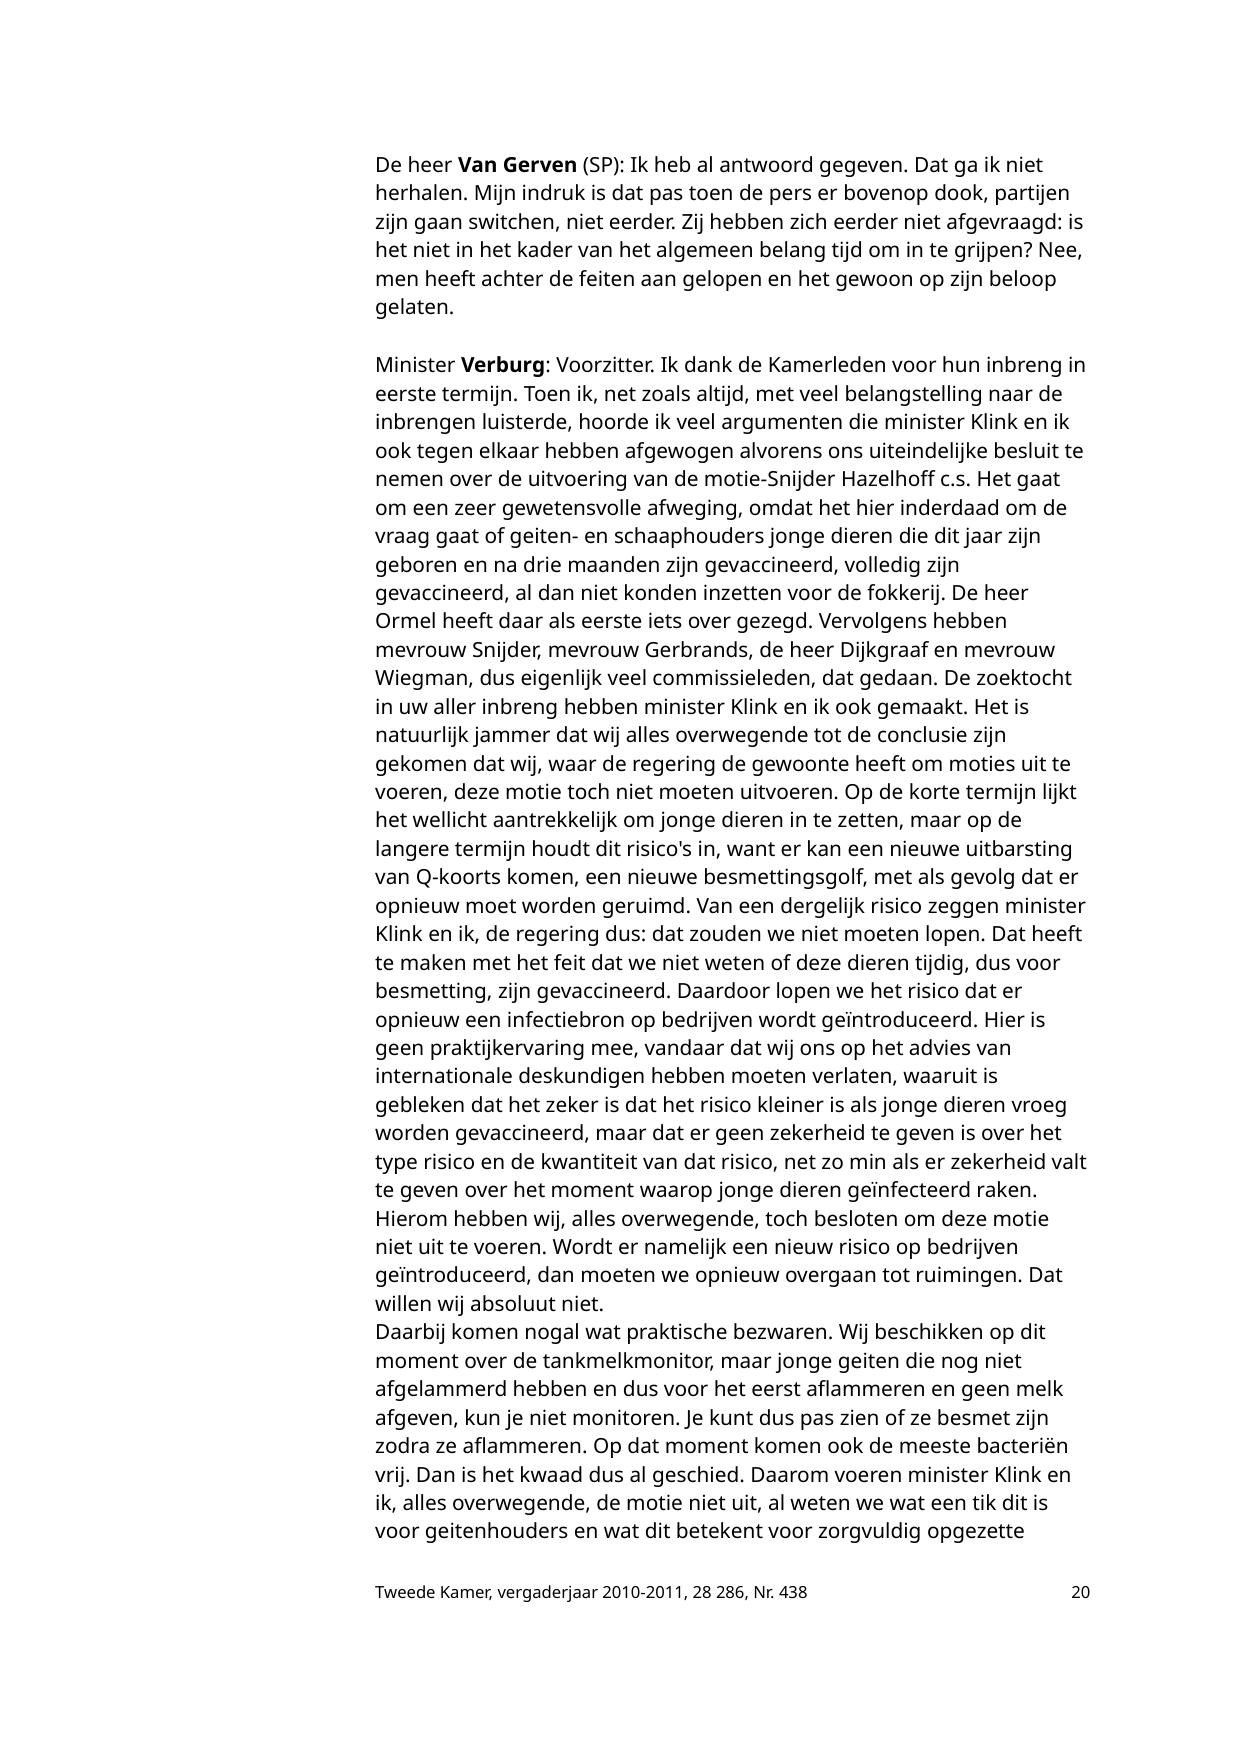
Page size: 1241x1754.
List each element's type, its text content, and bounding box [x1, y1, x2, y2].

text Daarbij komen nogal wat praktische bezwaren. Wij beschikken op dit moment over de tankmelkmonitor, maar jonge geiten die nog niet afgelammerd hebben en dus voor het eerst aflammeren en geen melk afgeven, kun je niet monitoren. Je kunt dus pas zien of ze besmet zijn zodra ze aflammeren. Op dat moment komen ook de meeste bacteriën vrij. Dan is het kwaad dus al geschied. Daarom voeren minister Klink en ik, alles overwegende, de motie niet uit, al weten we wat een tik dit is voor geitenhouders en wat dit betekent voor zorgvuldig opgezette [375, 1317, 1090, 1545]
text De heer Van Gerven (SP): Ik heb al antwoord gegeven. Dat ga ik niet herhalen. Mijn indruk is dat pas toen de pers er bovenop dook, partijen zijn gaan switchen, niet eerder. Zij hebben zich eerder niet afgevraagd: is het niet in het kader van het algemeen belang tijd om in te grijpen? Nee, men heeft achter de feiten aan gelopen en het gewoon op zijn beloop gelaten. [375, 150, 1090, 321]
text Minister Verburg: Voorzitter. Ik dank de Kamerleden voor hun inbreng in eerste termijn. Toen ik, net zoals altijd, met veel belangstelling naar de inbrengen luisterde, hoorde ik veel argumenten die minister Klink en ik ook tegen elkaar hebben afgewogen alvorens ons uiteindelijke besluit te nemen over de uitvoering van de motie-Snijder Hazelhoff c.s. Het gaat om een zeer gewetensvolle afweging, omdat het hier inderdaad om de vraag gaat of geiten- en schaaphouders jonge dieren die dit jaar zijn geboren en na drie maanden zijn gevaccineerd, volledig zijn gevaccineerd, al dan niet konden inzetten voor de fokkerij. De heer Ormel heeft daar als eerste iets over gezegd. Vervolgens hebben mevrouw Snijder, mevrouw Gerbrands, de heer Dijkgraaf en mevrouw Wiegman, dus eigenlijk veel commissieleden, dat gedaan. De zoektocht in uw aller inbreng hebben minister Klink en ik ook gemaakt. Het is natuurlijk jammer dat wij alles overwegende tot de conclusie zijn gekomen dat wij, waar de regering de gewoonte heeft om moties uit te voeren, deze motie toch niet moeten uitvoeren. Op de korte termijn lijkt het wellicht aantrekkelijk om jonge dieren in te zetten, maar op de langere termijn houdt dit risico's in, want er kan een nieuwe uitbarsting van Q-koorts komen, een nieuwe besmettingsgolf, met als gevolg dat er opnieuw moet worden geruimd. Van een dergelijk risico zeggen minister Klink en ik, de regering dus: dat zouden we niet moeten lopen. Dat heeft te maken met het feit dat we niet weten of deze dieren tijdig, dus voor besmetting, zijn gevaccineerd. Daardoor lopen we het risico dat er opnieuw een infectiebron op bedrijven wordt geïntroduceerd. Hier is geen praktijkervaring mee, vandaar dat wij ons op het advies van internationale deskundigen hebben moeten verlaten, waaruit is gebleken dat het zeker is dat het risico kleiner is als jonge dieren vroeg worden gevaccineerd, maar dat er geen zekerheid te geven is over het type risico en de kwantiteit van dat risico, net zo min als er zekerheid valt te geven over het moment waarop jonge dieren geïnfecteerd raken. Hierom hebben wij, alles overwegende, toch besloten om deze motie niet uit te voeren. Wordt er namelijk een nieuw risico op bedrijven geïntroduceerd, dan moeten we opnieuw overgaan tot ruimingen. Dat willen wij absoluut niet. [375, 351, 1090, 1317]
